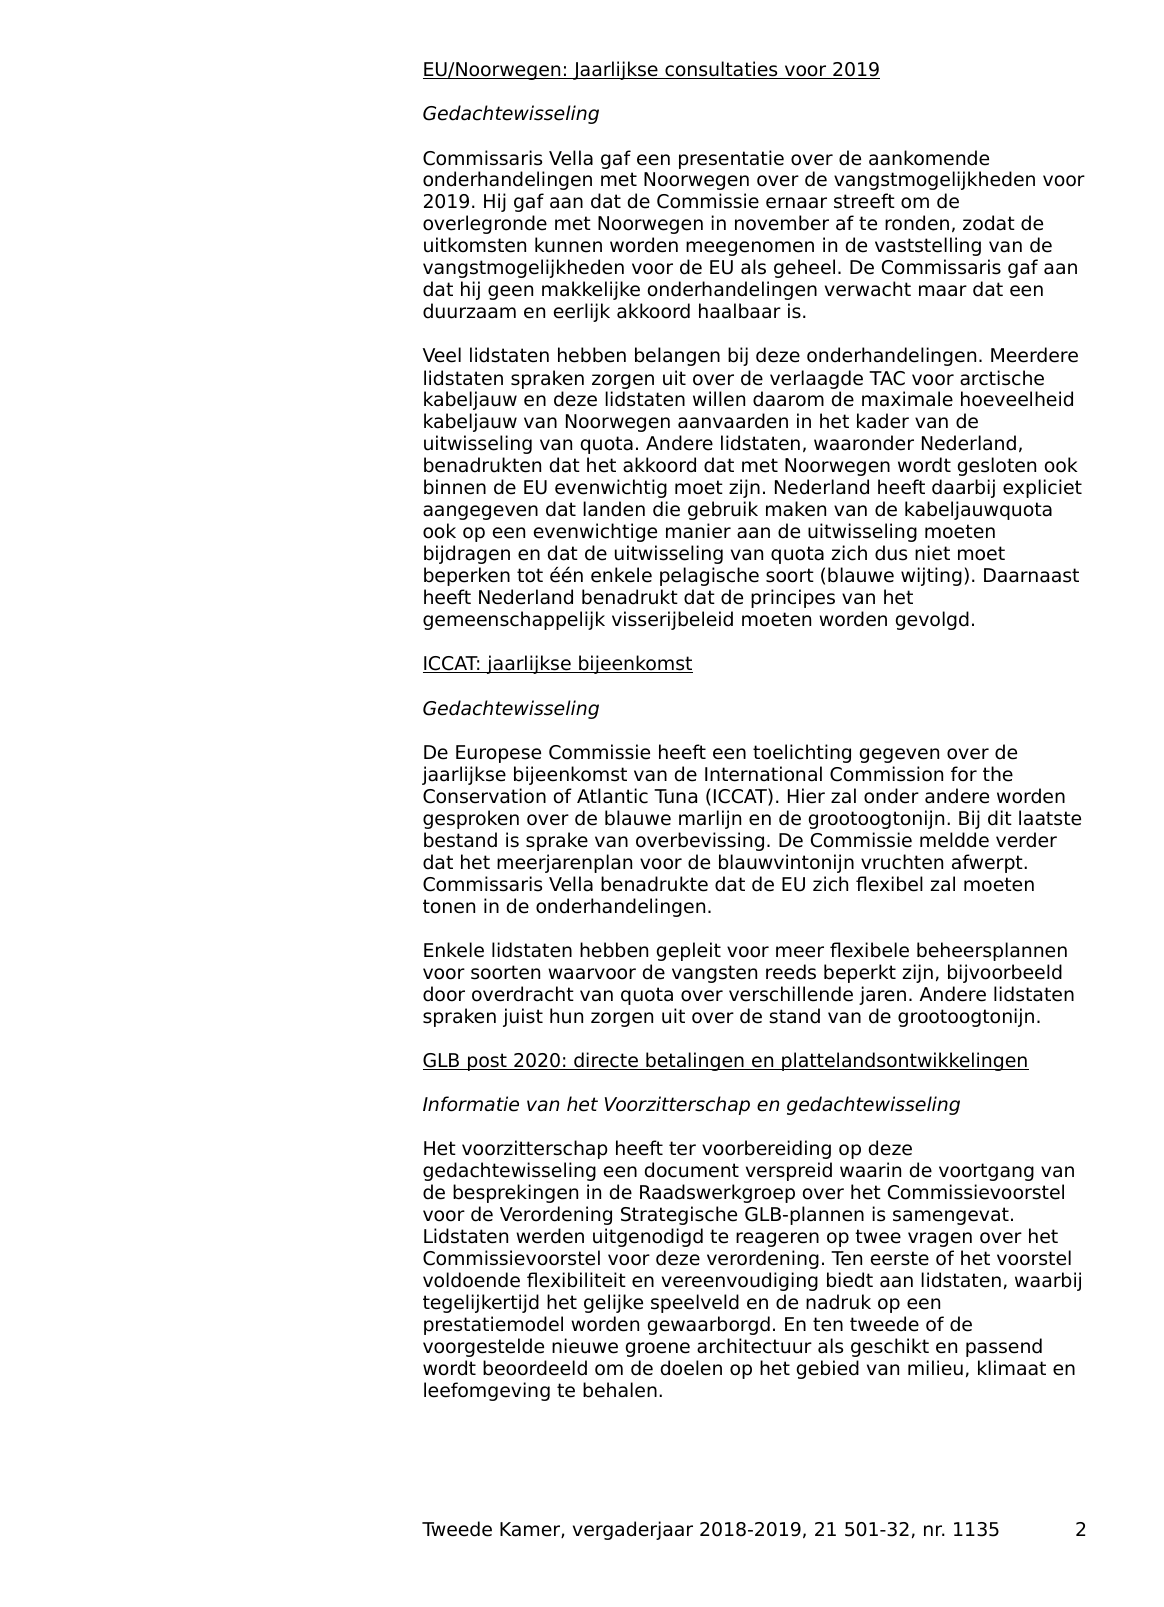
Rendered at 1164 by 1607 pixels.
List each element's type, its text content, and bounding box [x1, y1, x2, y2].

text Commissaris Vella gaf een presentatie over de aankomende onderhandelingen met Noorwegen over de vangstmogelijkheden voor 2019. Hij gaf aan dat de Commissie ernaar streeft om de overlegronde met Noorwegen in november af te ronden, zodat de uitkomsten kunnen worden meegenomen in de vaststelling van de vangstmogelijkheden voor de EU als geheel. De Commissaris gaf aan dat hij geen makkelijke onderhandelingen verwacht maar dat een duurzaam en eerlijk akkoord haalbaar is. [422, 147, 1087, 323]
subtitle GLB post 2020: directe betalingen en plattelandsontwikkelingen [422, 1050, 1087, 1072]
text Het voorzitterschap heeft ter voorbereiding op deze gedachtewisseling een document verspreid waarin de voortgang van de besprekingen in de Raadswerkgroep over het Commissievoorstel voor de Verordening Strategische GLB-plannen is samengevat. Lidstaten werden uitgenodigd te reageren op twee vragen over het Commissievoorstel voor deze verordening. Ten eerste of het voorstel voldoende flexibiliteit en vereenvoudiging biedt aan lidstaten, waarbij tegelijkertijd het gelijke speelveld en de nadruk op een prestatiemodel worden gewaarborgd. En ten tweede of de voorgestelde nieuwe groene architectuur als geschikt en passend wordt beoordeeld om de doelen op het gebied van milieu, klimaat en leefomgeving te behalen. [422, 1138, 1087, 1402]
subtitle Gedachtewisseling [422, 103, 1087, 125]
subtitle Gedachtewisseling [422, 697, 1087, 719]
subtitle ICCAT: jaarlijkse bijeenkomst [422, 653, 1087, 675]
text De Europese Commissie heeft een toelichting gegeven over de jaarlijkse bijeenkomst van de International Commission for the Conservation of Atlantic Tuna (ICCAT). Hier zal onder andere worden gesproken over de blauwe marlijn en de grootoogtonijn. Bij dit laatste bestand is sprake van overbevissing. De Commissie meldde verder dat het meerjarenplan voor de blauwvintonijn vruchten afwerpt. Commissaris Vella benadrukte dat de EU zich flexibel zal moeten tonen in de onderhandelingen. [422, 742, 1087, 917]
text Veel lidstaten hebben belangen bij deze onderhandelingen. Meerdere lidstaten spraken zorgen uit over de verlaagde TAC voor arctische kabeljauw en deze lidstaten willen daarom de maximale hoeveelheid kabeljauw van Noorwegen aanvaarden in het kader van de uitwisseling van quota. Andere lidstaten, waaronder Nederland, benadrukten dat het akkoord dat met Noorwegen wordt gesloten ook binnen de EU evenwichtig moet zijn. Nederland heeft daarbij expliciet aangegeven dat landen die gebruik maken van de kabeljauwquota ook op een evenwichtige manier aan de uitwisseling moeten bijdragen en dat de uitwisseling van quota zich dus niet moet beperken tot één enkele pelagische soort (blauwe wijting). Daarnaast heeft Nederland benadrukt dat de principes van het gemeenschappelijk visserijbeleid moeten worden gevolgd. [422, 345, 1087, 631]
subtitle Informatie van het Voorzitterschap en gedachtewisseling [422, 1094, 1087, 1116]
text Enkele lidstaten hebben gepleit voor meer flexibele beheersplannen voor soorten waarvoor de vangsten reeds beperkt zijn, bijvoorbeeld door overdracht van quota over verschillende jaren. Andere lidstaten spraken juist hun zorgen uit over de stand van de grootoogtonijn. [422, 940, 1087, 1028]
subtitle EU/Noorwegen: Jaarlijkse consultaties voor 2019 [422, 59, 1087, 81]
